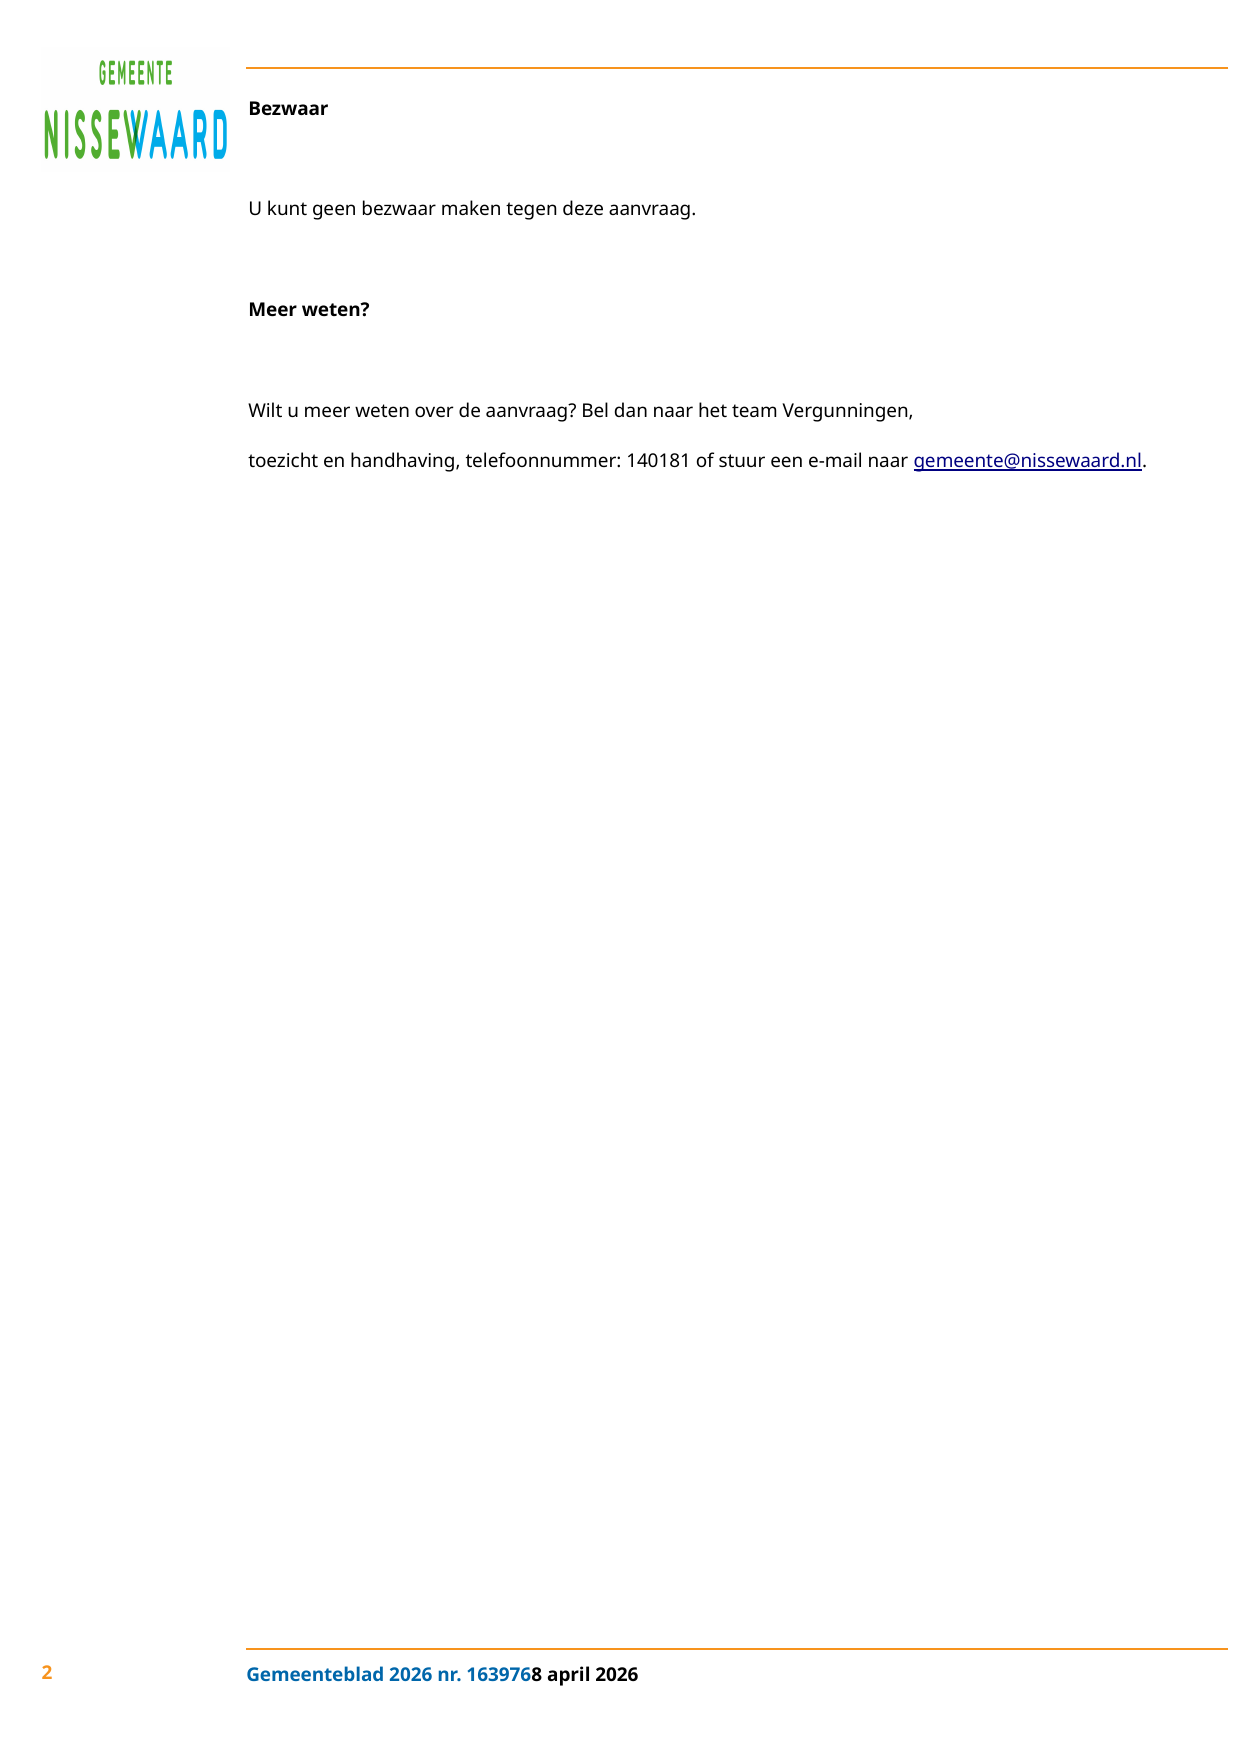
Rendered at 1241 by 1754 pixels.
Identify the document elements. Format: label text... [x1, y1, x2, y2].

text Bezwaar [248, 95, 1152, 121]
picture [41, 47, 231, 172]
text U kunt geen bezwaar maken tegen deze aanvraag. [248, 196, 1152, 221]
text Wilt u meer weten over de aanvraag? Bel dan naar het team Vergunningen, [248, 397, 1152, 423]
text Meer weten? [248, 296, 1152, 322]
text toezicht en handhaving, telefoonnummer: 140181 of stuur een e-mail naar gemeente@nissewaard.nl. [248, 448, 1152, 473]
